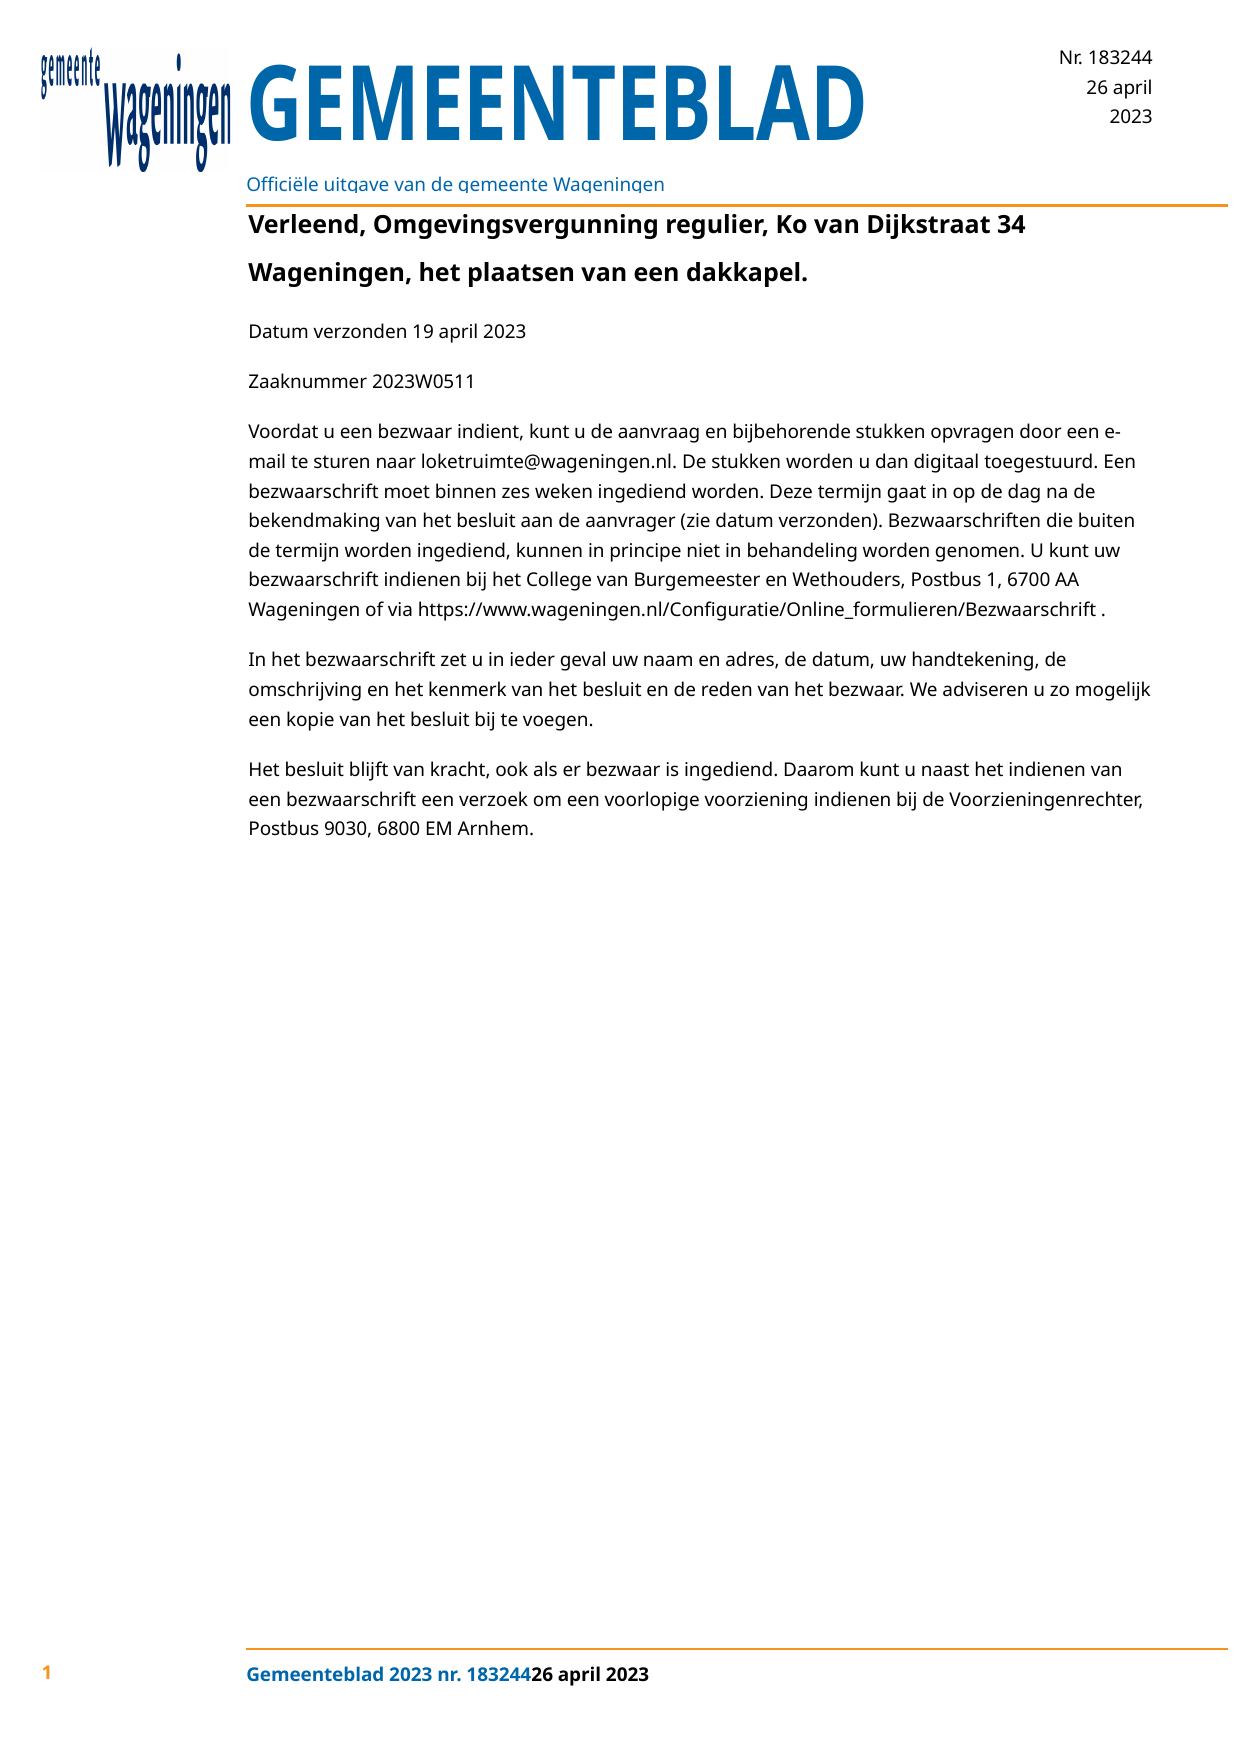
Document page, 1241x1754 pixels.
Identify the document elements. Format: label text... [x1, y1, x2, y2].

text Het besluit blijft van kracht, ook als er bezwaar is ingediend. Daarom kunt u naast het indienen van een bezwaarschrift een verzoek om een voorlopige voorziening indienen bij de Voorzieningenrechter, Postbus 9030, 6800 EM Arnhem. [248, 756, 1152, 841]
text Datum verzonden 19 april 2023 [248, 318, 1152, 344]
text In het bezwaarschrift zet u in ieder geval uw naam en adres, de datum, uw handtekening, de omschrijving en het kenmerk van het besluit en de reden van het bezwaar. We adviseren u zo mogelijk een kopie van het besluit bij te voegen. [248, 647, 1152, 732]
text Voordat u een bezwaar indient, kunt u de aanvraag en bijbehorende stukken opvragen door een e-mail te sturen naar loketruimte@wageningen.nl. De stukken worden u dan digitaal toegestuurd. Een bezwaarschrift moet binnen zes weken ingediend worden. Deze termijn gaat in op de dag na de bekendmaking van het besluit aan de aanvrager (zie datum verzonden). Bezwaarschriften die buiten de termijn worden ingediend, kunnen in principe niet in behandeling worden genomen. U kunt uw bezwaarschrift indienen bij het College van Burgemeester en Wethouders, Postbus 1, 6700 AA Wageningen of via https://www.wageningen.nl/Configuratie/Online_formulieren/Bezwaarschrift . [248, 419, 1152, 622]
picture [41, 47, 231, 172]
text Zaaknummer 2023W0511 [248, 368, 1152, 394]
text Verleend, Omgevingsvergunning regulier, Ko van Dijkstraat 34 Wageningen, het plaatsen van een dakkapel. [248, 207, 1152, 288]
